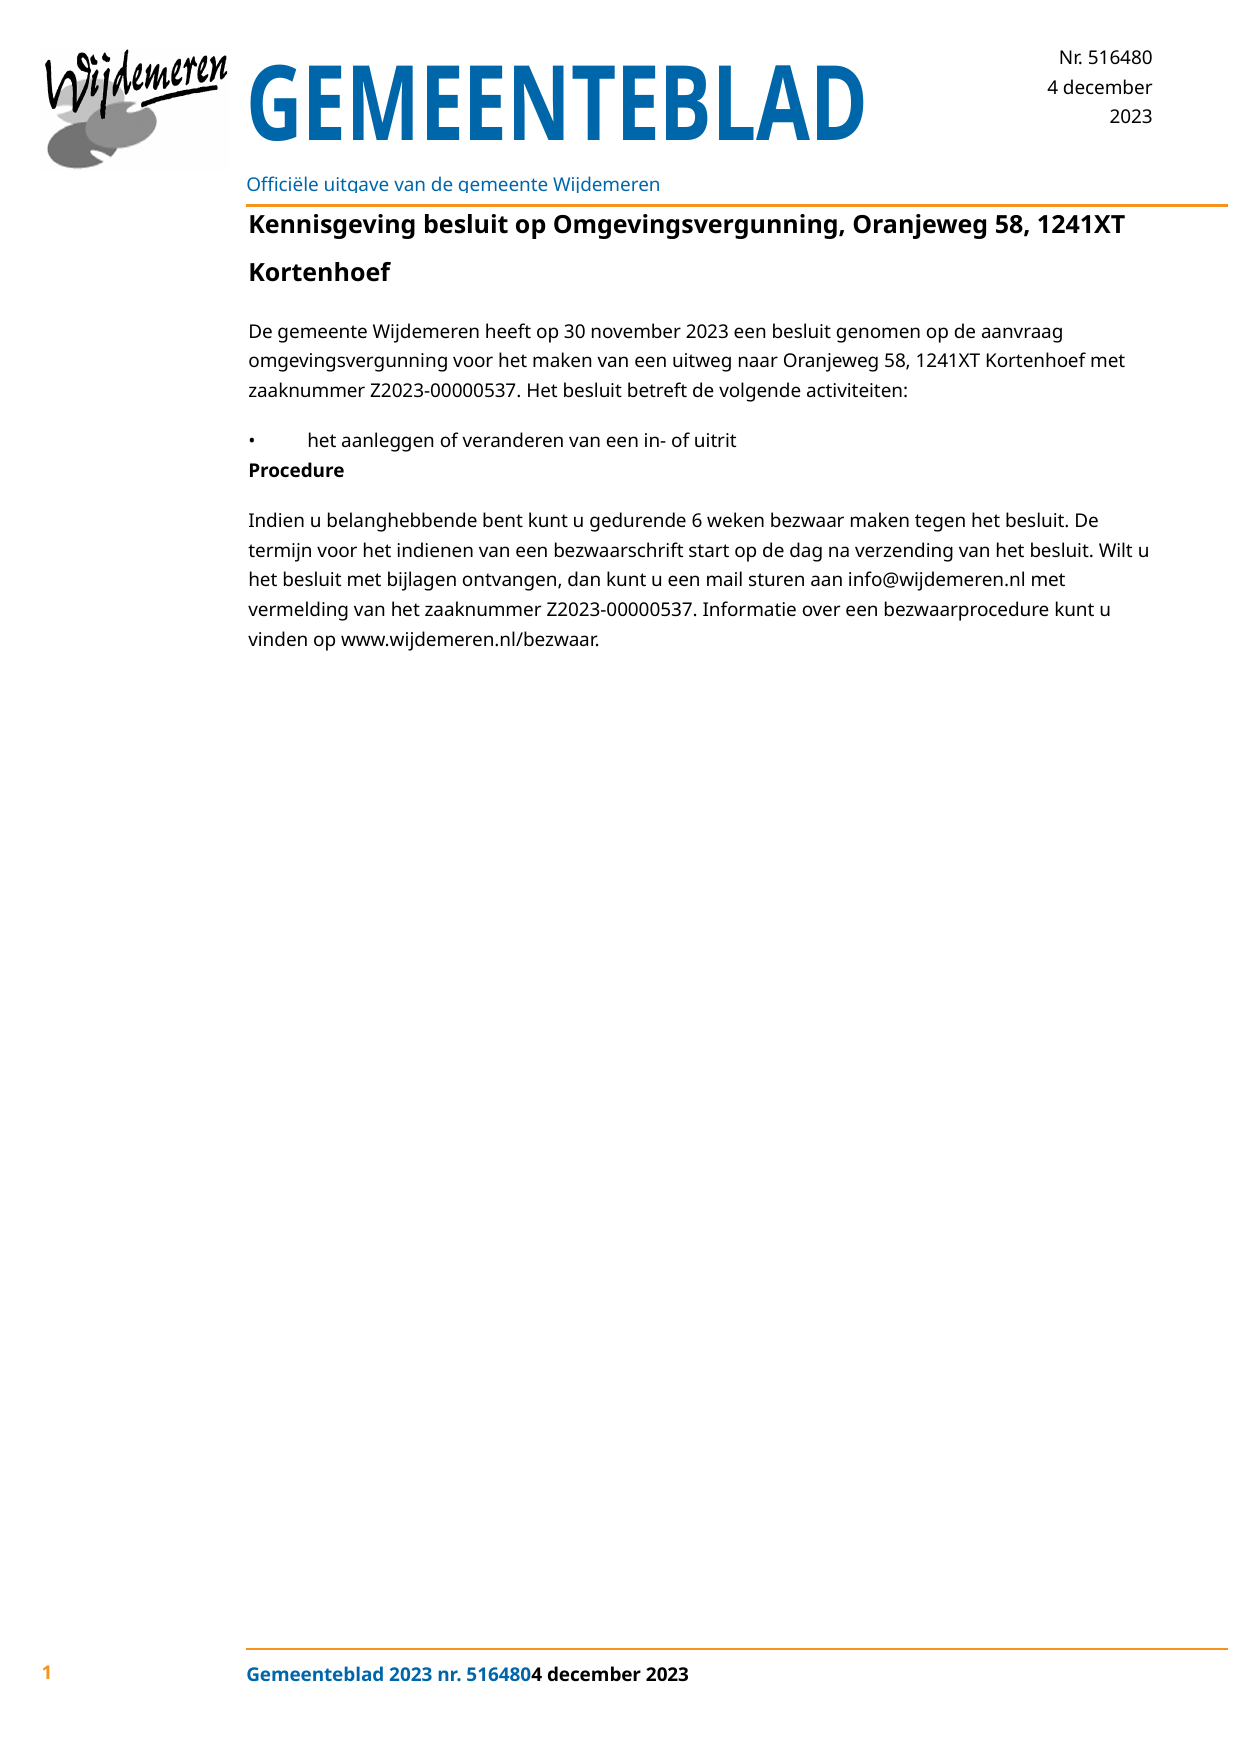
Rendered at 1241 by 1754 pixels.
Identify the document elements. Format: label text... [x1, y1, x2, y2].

picture [41, 47, 231, 172]
text Indien u belanghebbende bent kunt u gedurende 6 weken bezwaar maken tegen het besluit. De termijn voor het indienen van een bezwaarschrift start op de dag na verzending van het besluit. Wilt u het besluit met bijlagen ontvangen, dan kunt u een mail sturen aan info@wijdemeren.nl met vermelding van het zaaknummer Z2023-00000537. Informatie over een bezwaarprocedure kunt u vinden op www.wijdemeren.nl/bezwaar. [248, 507, 1152, 652]
text Kennisgeving besluit op Omgevingsvergunning, Oranjeweg 58, 1241XT Kortenhoef [248, 207, 1152, 288]
text Procedure [248, 457, 1152, 483]
list het aanleggen of veranderen van een in- of uitrit [248, 427, 1152, 453]
text De gemeente Wijdemeren heeft op 30 november 2023 een besluit genomen op de aanvraag omgevingsvergunning voor het maken van een uitweg naar Oranjeweg 58, 1241XT Kortenhoef met zaaknummer Z2023-00000537. Het besluit betreft de volgende activiteiten: [248, 318, 1152, 403]
